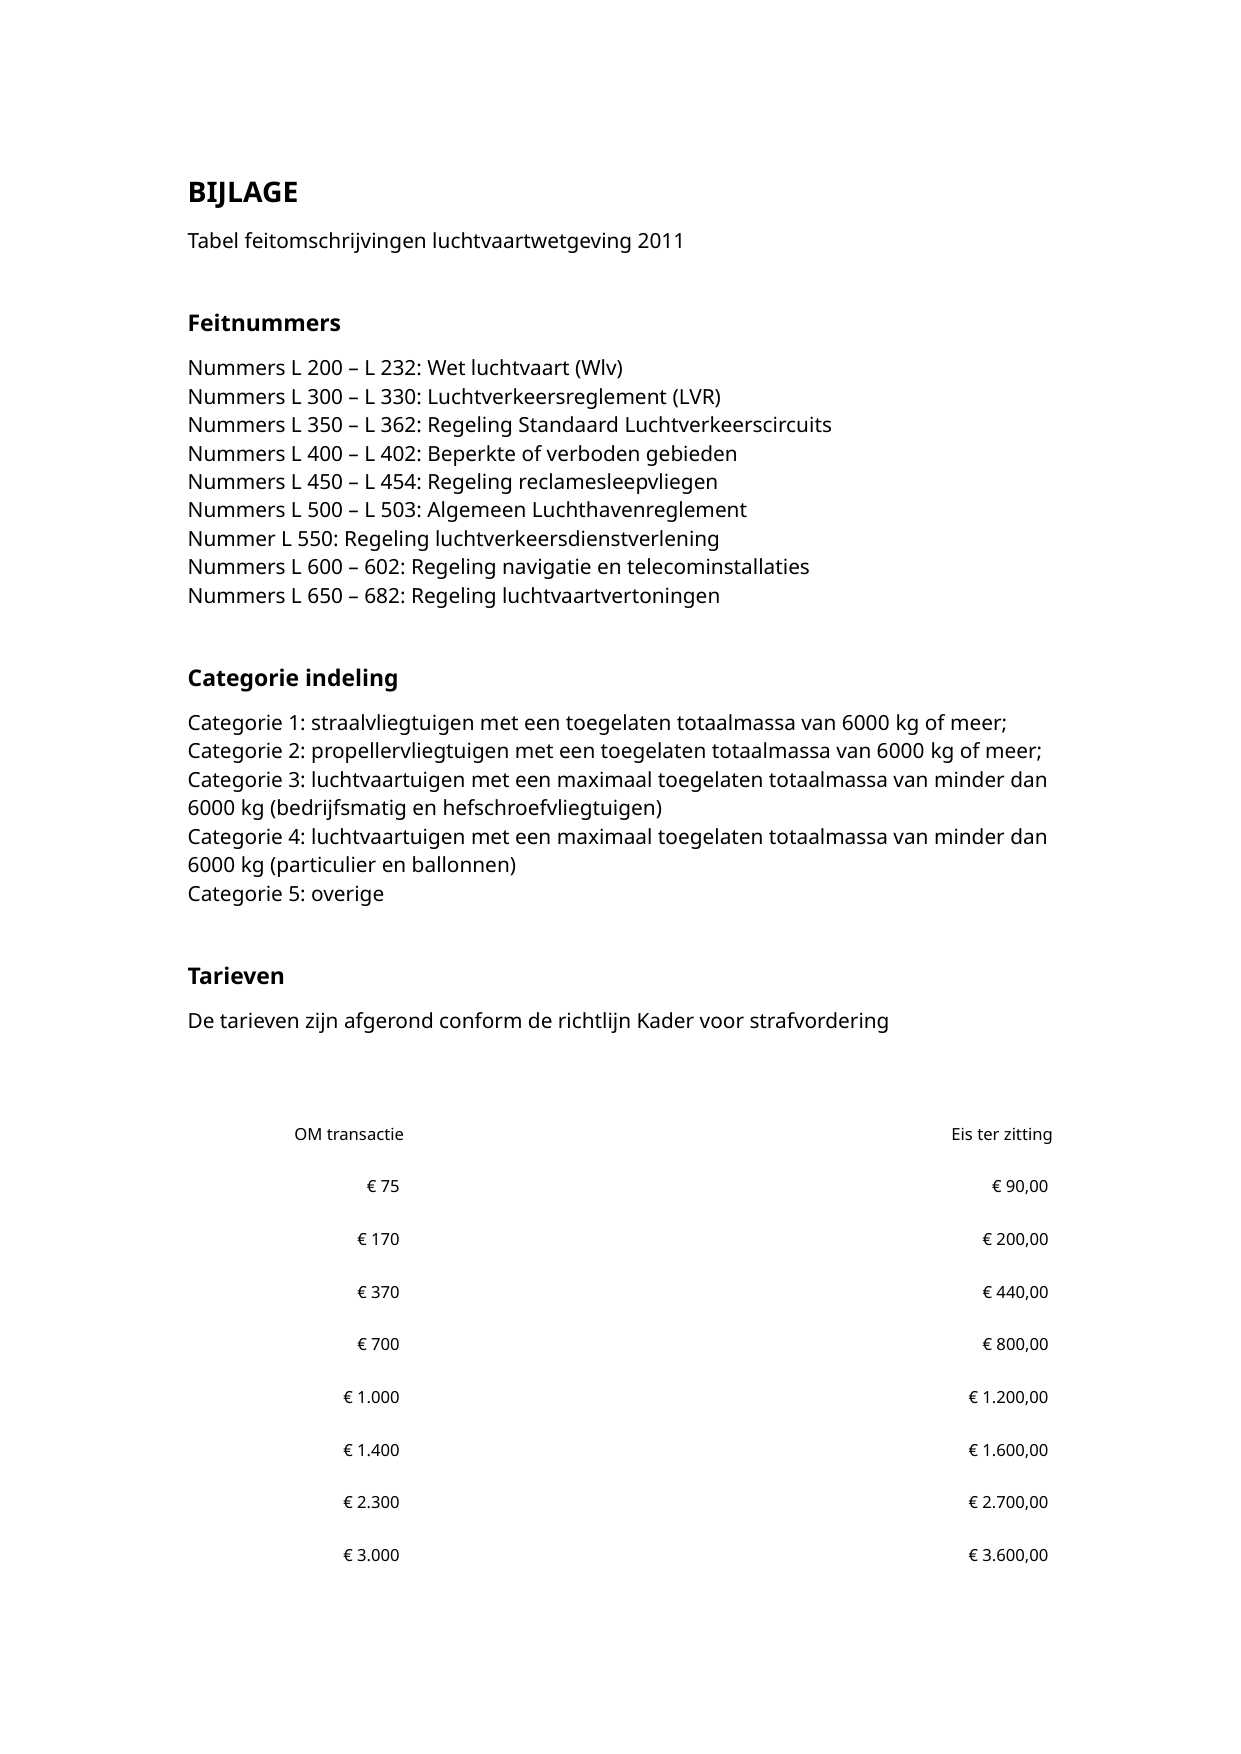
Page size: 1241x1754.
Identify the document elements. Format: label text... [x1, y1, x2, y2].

text Nummers L 600 – 602: Regeling navigatie en telecominstallaties [187, 552, 1053, 581]
table_header OM transactie [188, 1122, 404, 1175]
subtitle Tarieven [187, 959, 1053, 991]
text Nummers L 350 – L 362: Regeling Standaard Luchtverkeerscircuits [187, 410, 1053, 439]
text Categorie 4: luchtvaartuigen met een maximaal toegelaten totaalmassa van minder dan 6000 kg (particulier en ballonnen) [187, 822, 1053, 879]
table_cell € 1.400 [188, 1439, 404, 1491]
table_cell € 200,00 [404, 1228, 1053, 1280]
table_cell € 440,00 [404, 1280, 1053, 1333]
subtitle BIJLAGE [187, 172, 1053, 211]
text Nummers L 400 – L 402: Beperkte of verboden gebieden [187, 439, 1053, 467]
text Nummers L 650 – 682: Regeling luchtvaartvertoningen [187, 581, 1053, 609]
text Categorie 5: overige [187, 879, 1053, 907]
table_cell € 90,00 [404, 1175, 1053, 1228]
table_cell € 3.000 [188, 1544, 404, 1597]
table_cell € 2.700,00 [404, 1491, 1053, 1544]
table_cell € 1.600,00 [404, 1439, 1053, 1491]
table_cell € 3.600,00 [404, 1544, 1053, 1597]
table_cell € 75 [188, 1175, 404, 1228]
table_cell € 370 [188, 1280, 404, 1333]
table_cell € 1.000 [188, 1386, 404, 1438]
subtitle Categorie indeling [187, 662, 1053, 693]
text Categorie 2: propellervliegtuigen met een toegelaten totaalmassa van 6000 kg of meer; [187, 736, 1053, 765]
table_cell € 2.300 [188, 1491, 404, 1544]
text Categorie 1: straalvliegtuigen met een toegelaten totaalmassa van 6000 kg of meer; [187, 708, 1053, 736]
table_cell € 1.200,00 [404, 1386, 1053, 1438]
table_header Eis ter zitting [404, 1122, 1053, 1175]
text Nummers L 450 – L 454: Regeling reclamesleepvliegen [187, 467, 1053, 496]
text Nummer L 550: Regeling luchtverkeersdienstverlening [187, 524, 1053, 552]
text De tarieven zijn afgerond conform de richtlijn Kader voor strafvordering [187, 1006, 1053, 1034]
table_cell € 170 [188, 1228, 404, 1280]
table_cell € 800,00 [404, 1333, 1053, 1386]
text Nummers L 500 – L 503: Algemeen Luchthavenreglement [187, 496, 1053, 524]
text Categorie 3: luchtvaartuigen met een maximaal toegelaten totaalmassa van minder dan 6000 kg (bedrijfsmatig en hefschroefvliegtuigen) [187, 765, 1053, 822]
subtitle Feitnummers [187, 307, 1053, 338]
text Tabel feitomschrijvingen luchtvaartwetgeving 2011 [187, 226, 1053, 254]
text Nummers L 200 – L 232: Wet luchtvaart (Wlv) [187, 353, 1053, 382]
text Nummers L 300 – L 330: Luchtverkeersreglement (LVR) [187, 382, 1053, 410]
table_cell € 700 [188, 1333, 404, 1386]
